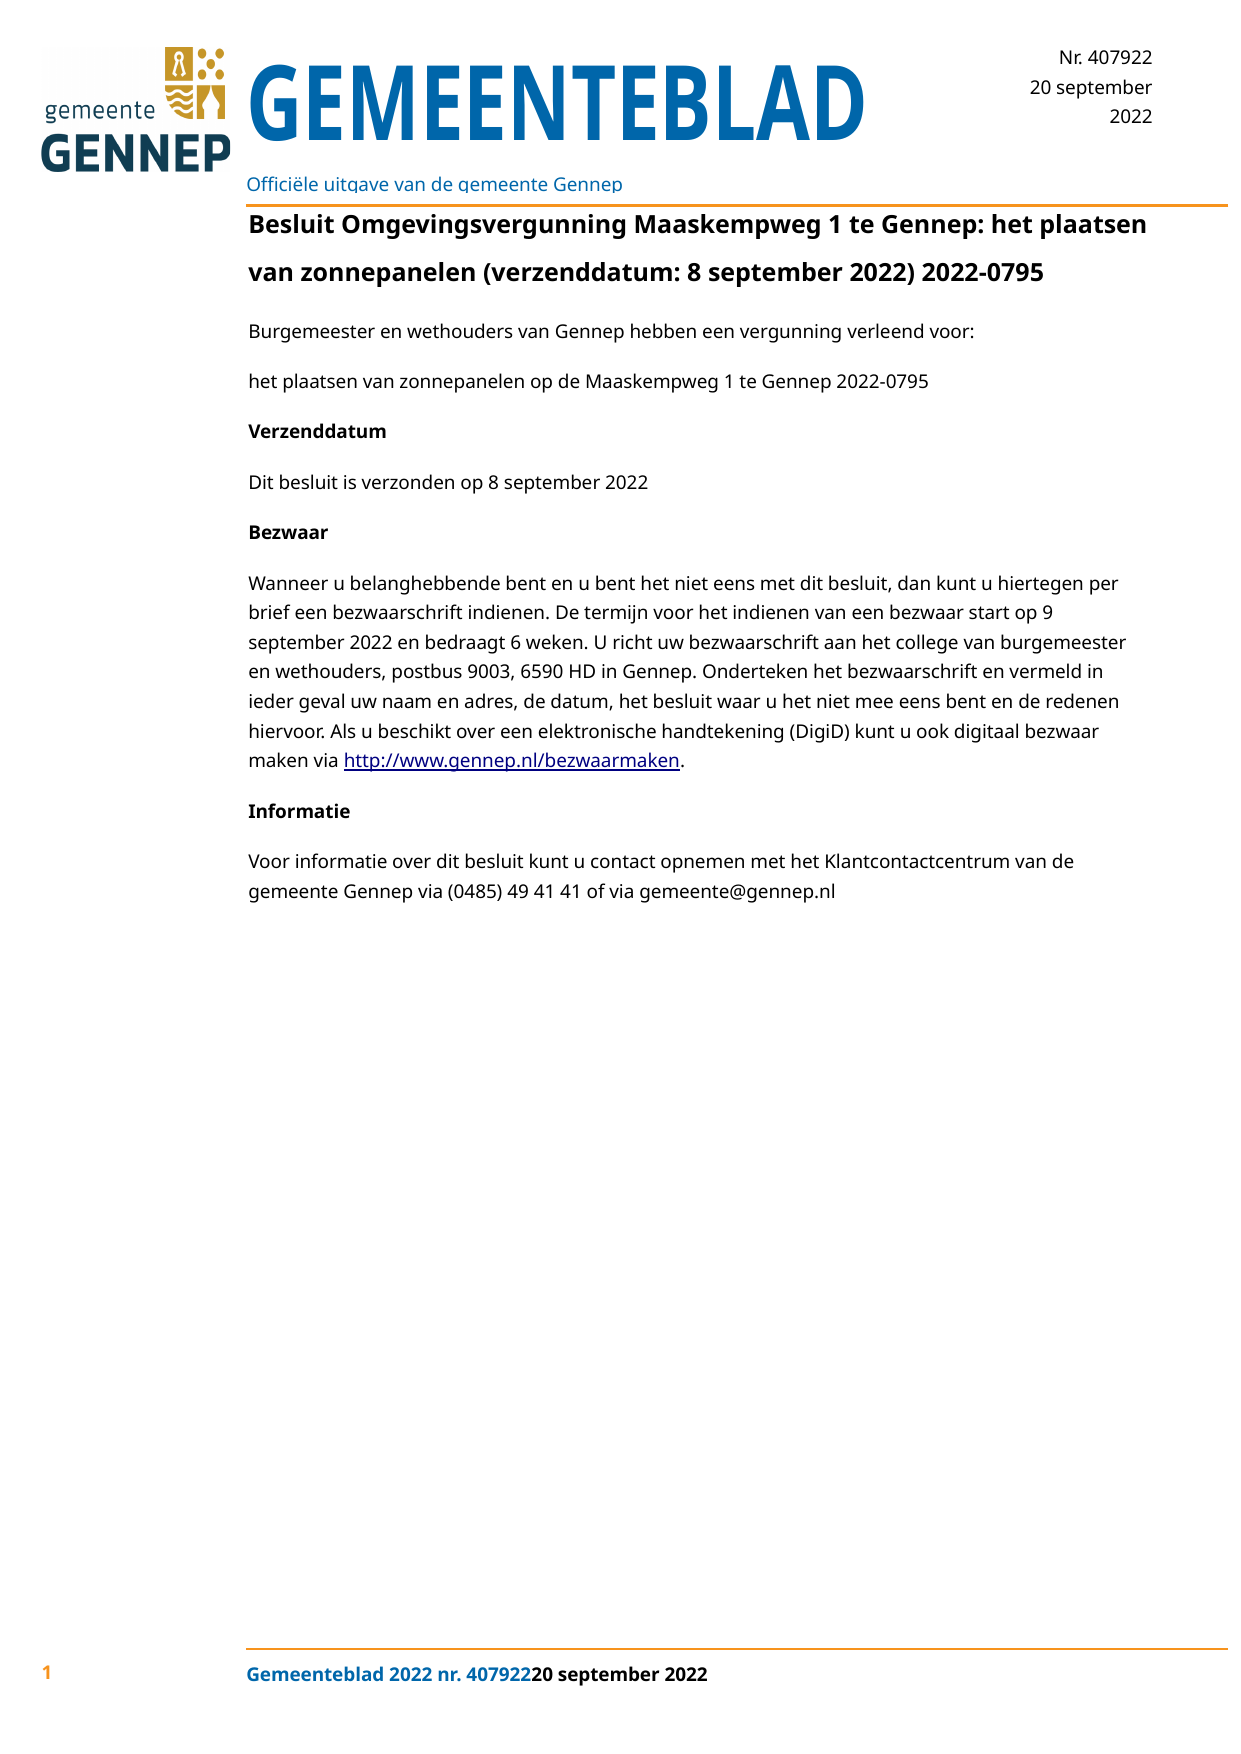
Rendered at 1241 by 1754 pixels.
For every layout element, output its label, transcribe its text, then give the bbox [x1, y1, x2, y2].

text Dit besluit is verzonden op 8 september 2022 [248, 469, 1152, 495]
text het plaatsen van zonnepanelen op de Maaskempweg 1 te Gennep 2022-0795 [248, 368, 1152, 394]
text Verzenddatum [248, 419, 1152, 444]
picture [41, 47, 231, 172]
text Besluit Omgevingsvergunning Maaskempweg 1 te Gennep: het plaatsen van zonnepanelen (verzenddatum: 8 september 2022) 2022-0795 [248, 207, 1152, 288]
text Informatie [248, 798, 1152, 824]
text Bezwaar [248, 519, 1152, 545]
text Voor informatie over dit besluit kunt u contact opnemen met het Klantcontactcentrum van de gemeente Gennep via (0485) 49 41 41 of via gemeente@gennep.nl [248, 848, 1152, 904]
text Burgemeester en wethouders van Gennep hebben een vergunning verleend voor: [248, 318, 1152, 344]
text Wanneer u belanghebbende bent en u bent het niet eens met dit besluit, dan kunt u hiertegen per brief een bezwaarschrift indienen. De termijn voor het indienen van een bezwaar start op 9 september 2022 en bedraagt 6 weken. U richt uw bezwaarschrift aan het college van burgemeester en wethouders, postbus 9003, 6590 HD in Gennep. Onderteken het bezwaarschrift en vermeld in ieder geval uw naam en adres, de datum, het besluit waar u het niet mee eens bent en de redenen hiervoor. Als u beschikt over een elektronische handtekening (DigiD) kunt u ook digitaal bezwaar maken via http://www.gennep.nl/bezwaarmaken. [248, 570, 1152, 773]
